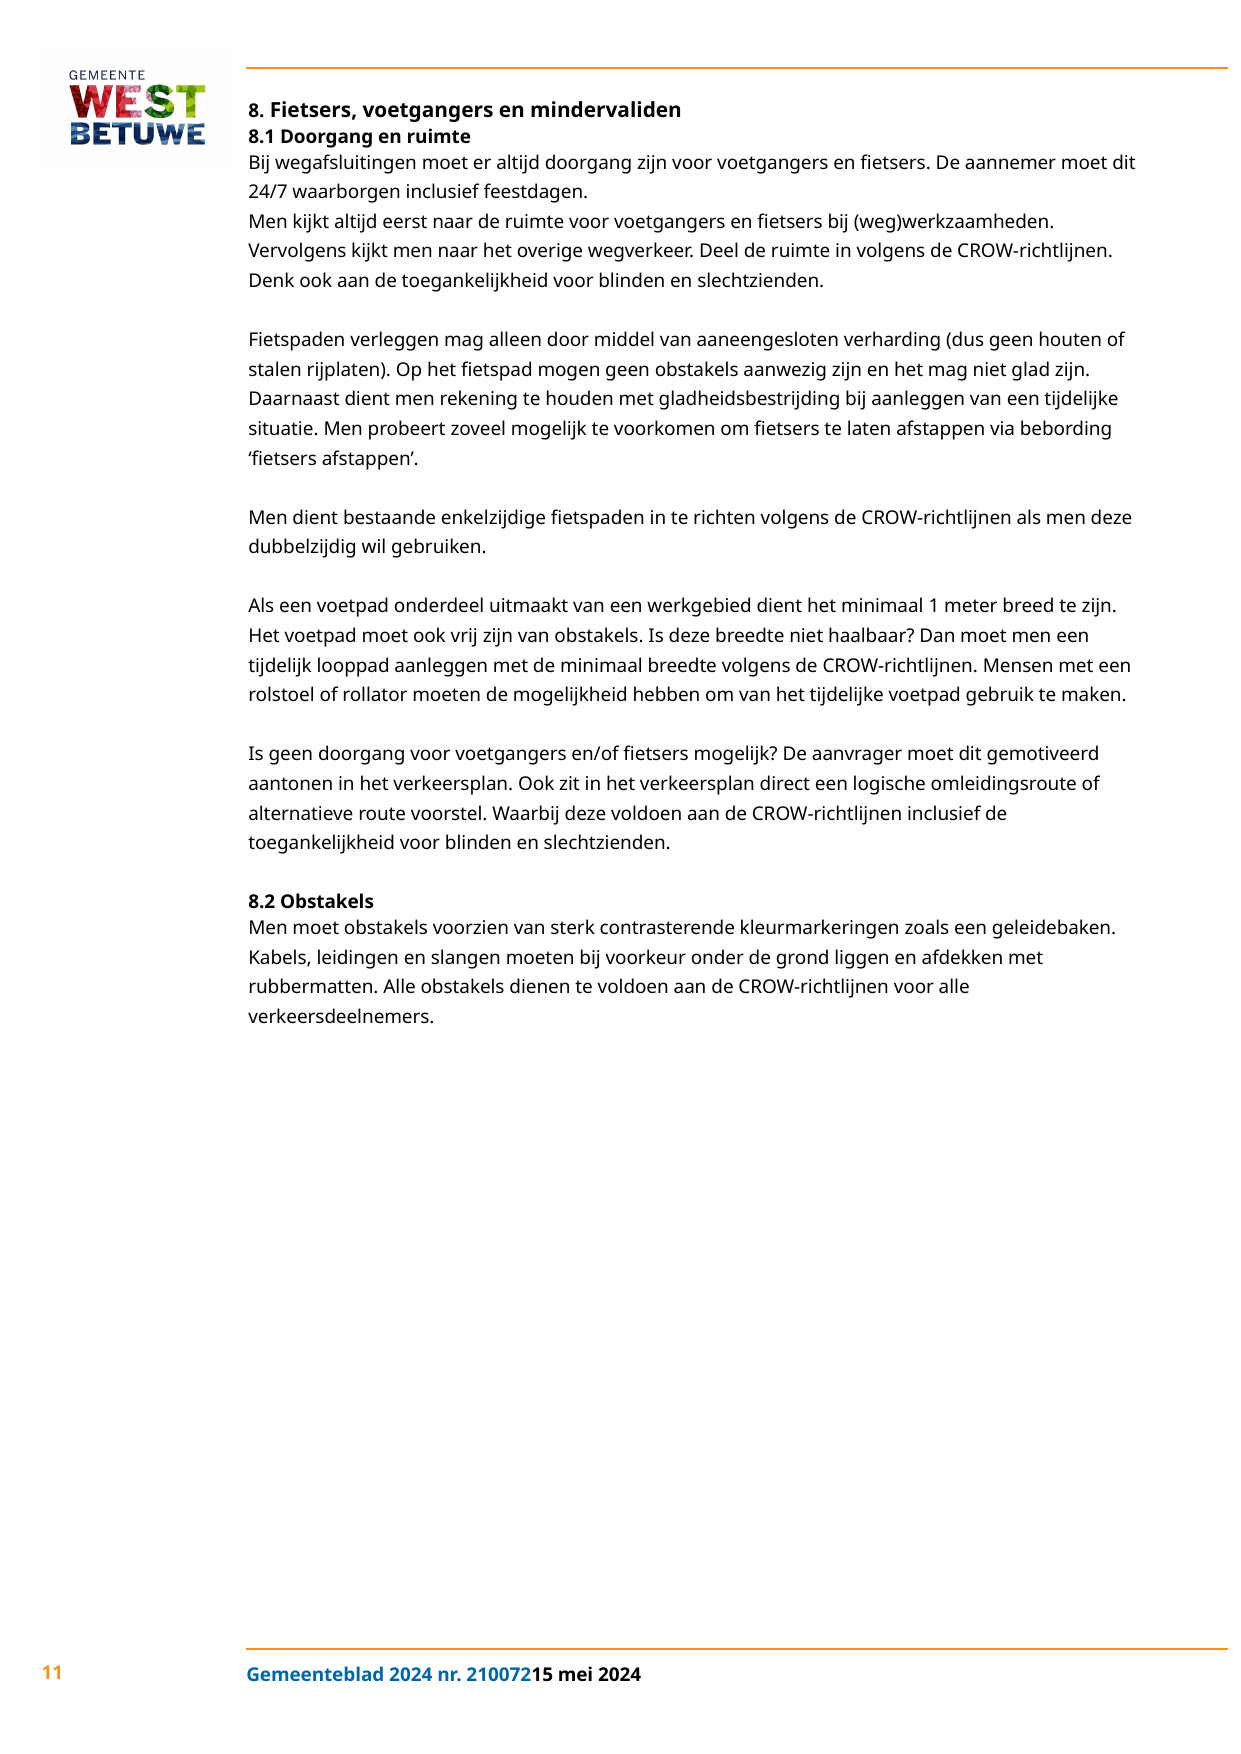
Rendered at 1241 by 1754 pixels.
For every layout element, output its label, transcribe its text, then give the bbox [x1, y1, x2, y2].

text Is geen doorgang voor voetgangers en/of fietsers mogelijk? De aanvrager moet dit gemotiveerd aantonen in het verkeersplan. Ook zit in het verkeersplan direct een logische omleidingsroute of alternatieve route voorstel. Waarbij deze voldoen aan de CROW-richtlijnen inclusief de toegankelijkheid voor blinden en slechtzienden. [248, 741, 1152, 855]
text Men moet obstakels voorzien van sterk contrasterende kleurmarkeringen zoals een geleidebaken. Kabels, leidingen en slangen moeten bij voorkeur onder de grond liggen en afdekken met rubbermatten. Alle obstakels dienen te voldoen aan de CROW-richtlijnen voor alle verkeersdeelnemers. [248, 914, 1152, 1029]
text Bij wegafsluitingen moet er altijd doorgang zijn voor voetgangers en fietsers. De aannemer moet dit 24/7 waarborgen inclusief feestdagen. [248, 149, 1152, 204]
picture [41, 47, 231, 172]
text Men dient bestaande enkelzijdige fietspaden in te richten volgens de CROW-richtlijnen als men deze dubbelzijdig wil gebruiken. [248, 504, 1152, 559]
text 8. Fietsers, voetgangers en mindervaliden [248, 95, 1152, 123]
text 8.2 Obstakels [248, 888, 1152, 914]
text 8.1 Doorgang en ruimte [248, 123, 1152, 149]
text Fietspaden verleggen mag alleen door middel van aaneengesloten verharding (dus geen houten of stalen rijplaten). Op het fietspad mogen geen obstakels aanwezig zijn en het mag niet glad zijn. Daarnaast dient men rekening te houden met gladheidsbestrijding bij aanleggen van een tijdelijke situatie. Men probeert zoveel mogelijk te voorkomen om fietsers te laten afstappen via bebording ‘fietsers afstappen’. [248, 326, 1152, 471]
text Als een voetpad onderdeel uitmaakt van een werkgebied dient het minimaal 1 meter breed te zijn. Het voetpad moet ook vrij zijn van obstakels. Is deze breedte niet haalbaar? Dan moet men een tijdelijk looppad aanleggen met de minimaal breedte volgens de CROW-richtlijnen. Mensen met een rolstoel of rollator moeten de mogelijkheid hebben om van het tijdelijke voetpad gebruik te maken. [248, 593, 1152, 707]
text Men kijkt altijd eerst naar de ruimte voor voetgangers en fietsers bij (weg)werkzaamheden. Vervolgens kijkt men naar het overige wegverkeer. Deel de ruimte in volgens de CROW-richtlijnen. Denk ook aan de toegankelijkheid voor blinden en slechtzienden. [248, 208, 1152, 293]
